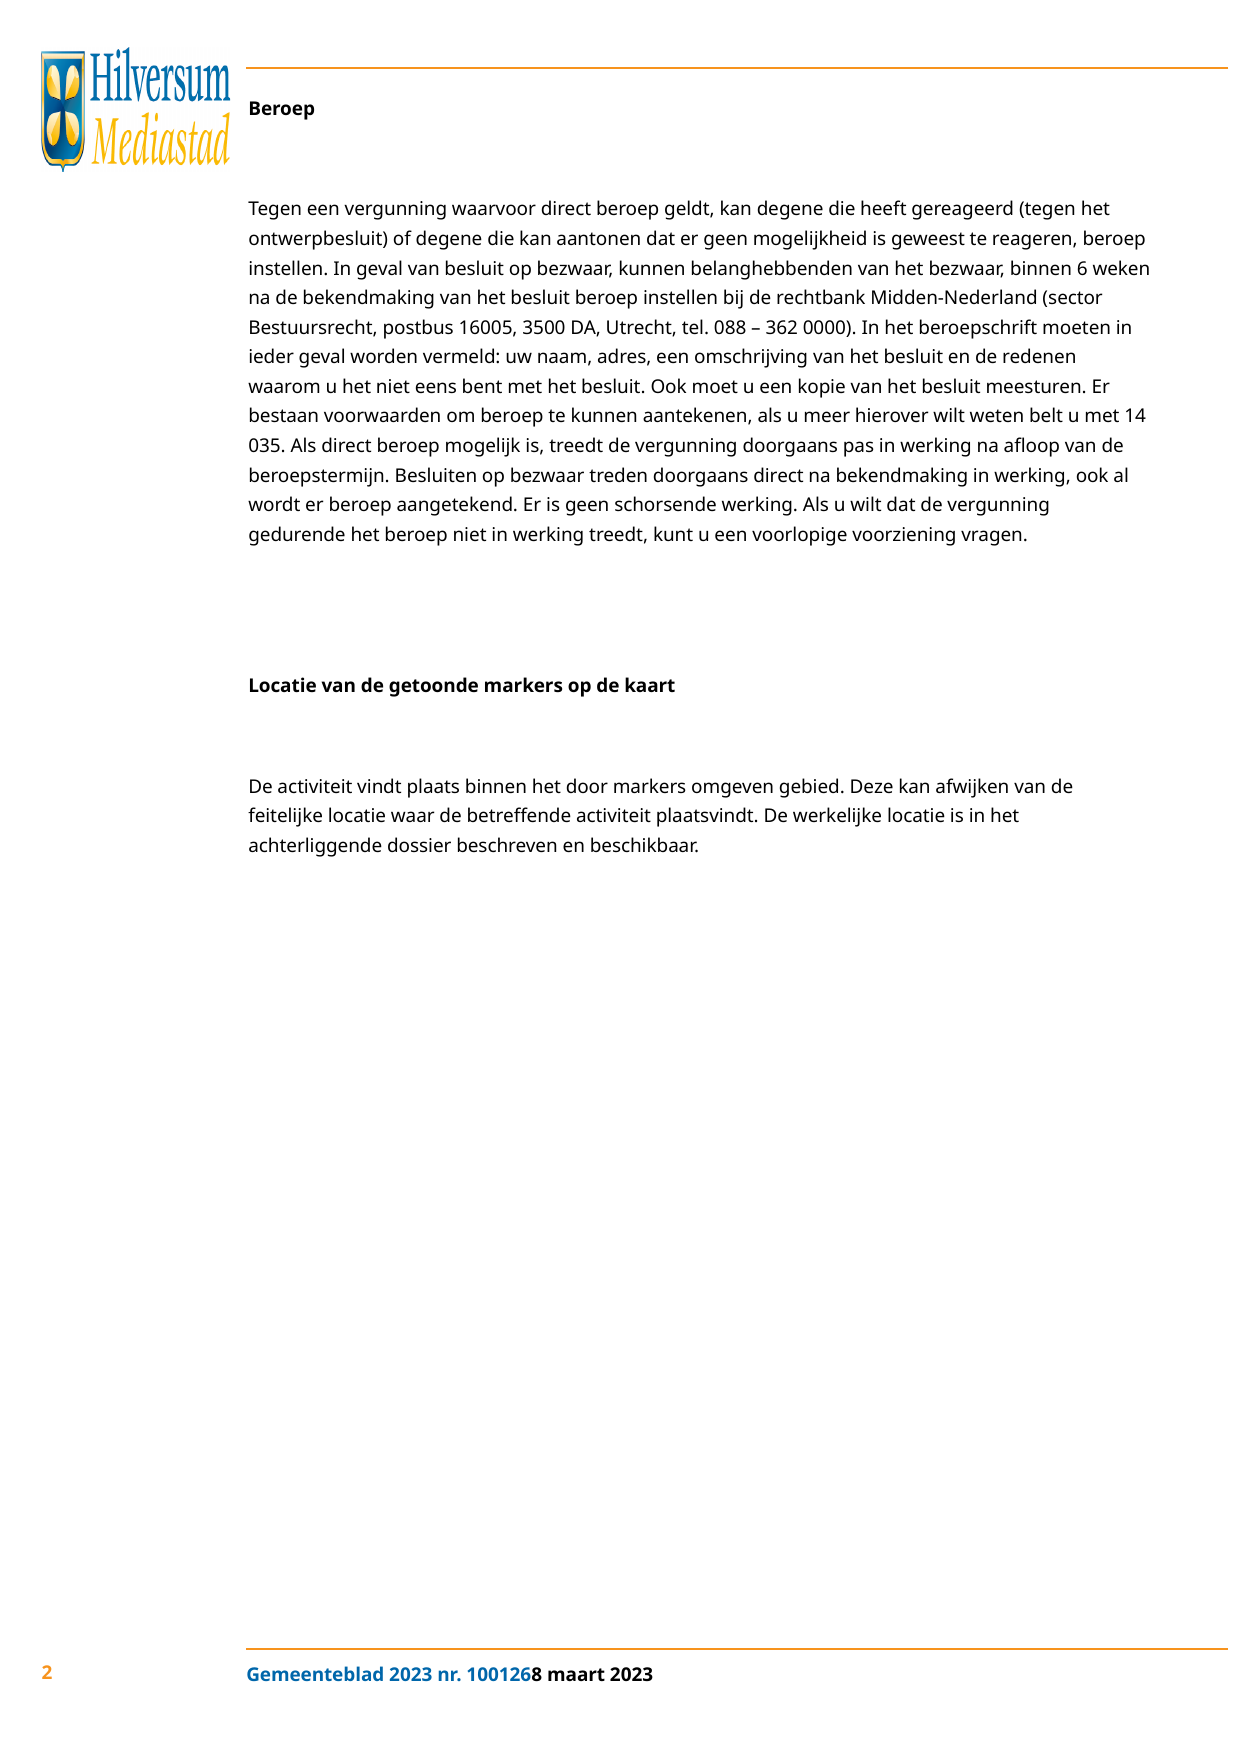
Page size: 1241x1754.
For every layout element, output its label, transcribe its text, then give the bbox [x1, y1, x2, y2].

text Beroep [248, 95, 1152, 121]
text Tegen een vergunning waarvoor direct beroep geldt, kan degene die heeft gereageerd (tegen het ontwerpbesluit) of degene die kan aantonen dat er geen mogelijkheid is geweest te reageren, beroep instellen. In geval van besluit op bezwaar, kunnen belanghebbenden van het bezwaar, binnen 6 weken na de bekendmaking van het besluit beroep instellen bij de rechtbank Midden-Nederland (sector Bestuursrecht, postbus 16005, 3500 DA, Utrecht, tel. 088 – 362 0000). In het beroepschrift moeten in ieder geval worden vermeld: uw naam, adres, een omschrijving van het besluit en de redenen waarom u het niet eens bent met het besluit. Ook moet u een kopie van het besluit meesturen. Er bestaan voorwaarden om beroep te kunnen aantekenen, als u meer hierover wilt weten belt u met 14 035. Als direct beroep mogelijk is, treedt de vergunning doorgaans pas in werking na afloop van de beroepstermijn. Besluiten op bezwaar treden doorgaans direct na bekendmaking in werking, ook al wordt er beroep aangetekend. Er is geen schorsende werking. Als u wilt dat de vergunning gedurende het beroep niet in werking treedt, kunt u een voorlopige voorziening vragen. [248, 196, 1152, 547]
text De activiteit vindt plaats binnen het door markers omgeven gebied. Deze kan afwijken van de feitelijke locatie waar de betreffende activiteit plaatsvindt. De werkelijke locatie is in het achterliggende dossier beschreven en beschikbaar. [248, 773, 1152, 858]
text Locatie van de getoonde markers op de kaart [248, 672, 1152, 698]
picture [41, 47, 231, 172]
